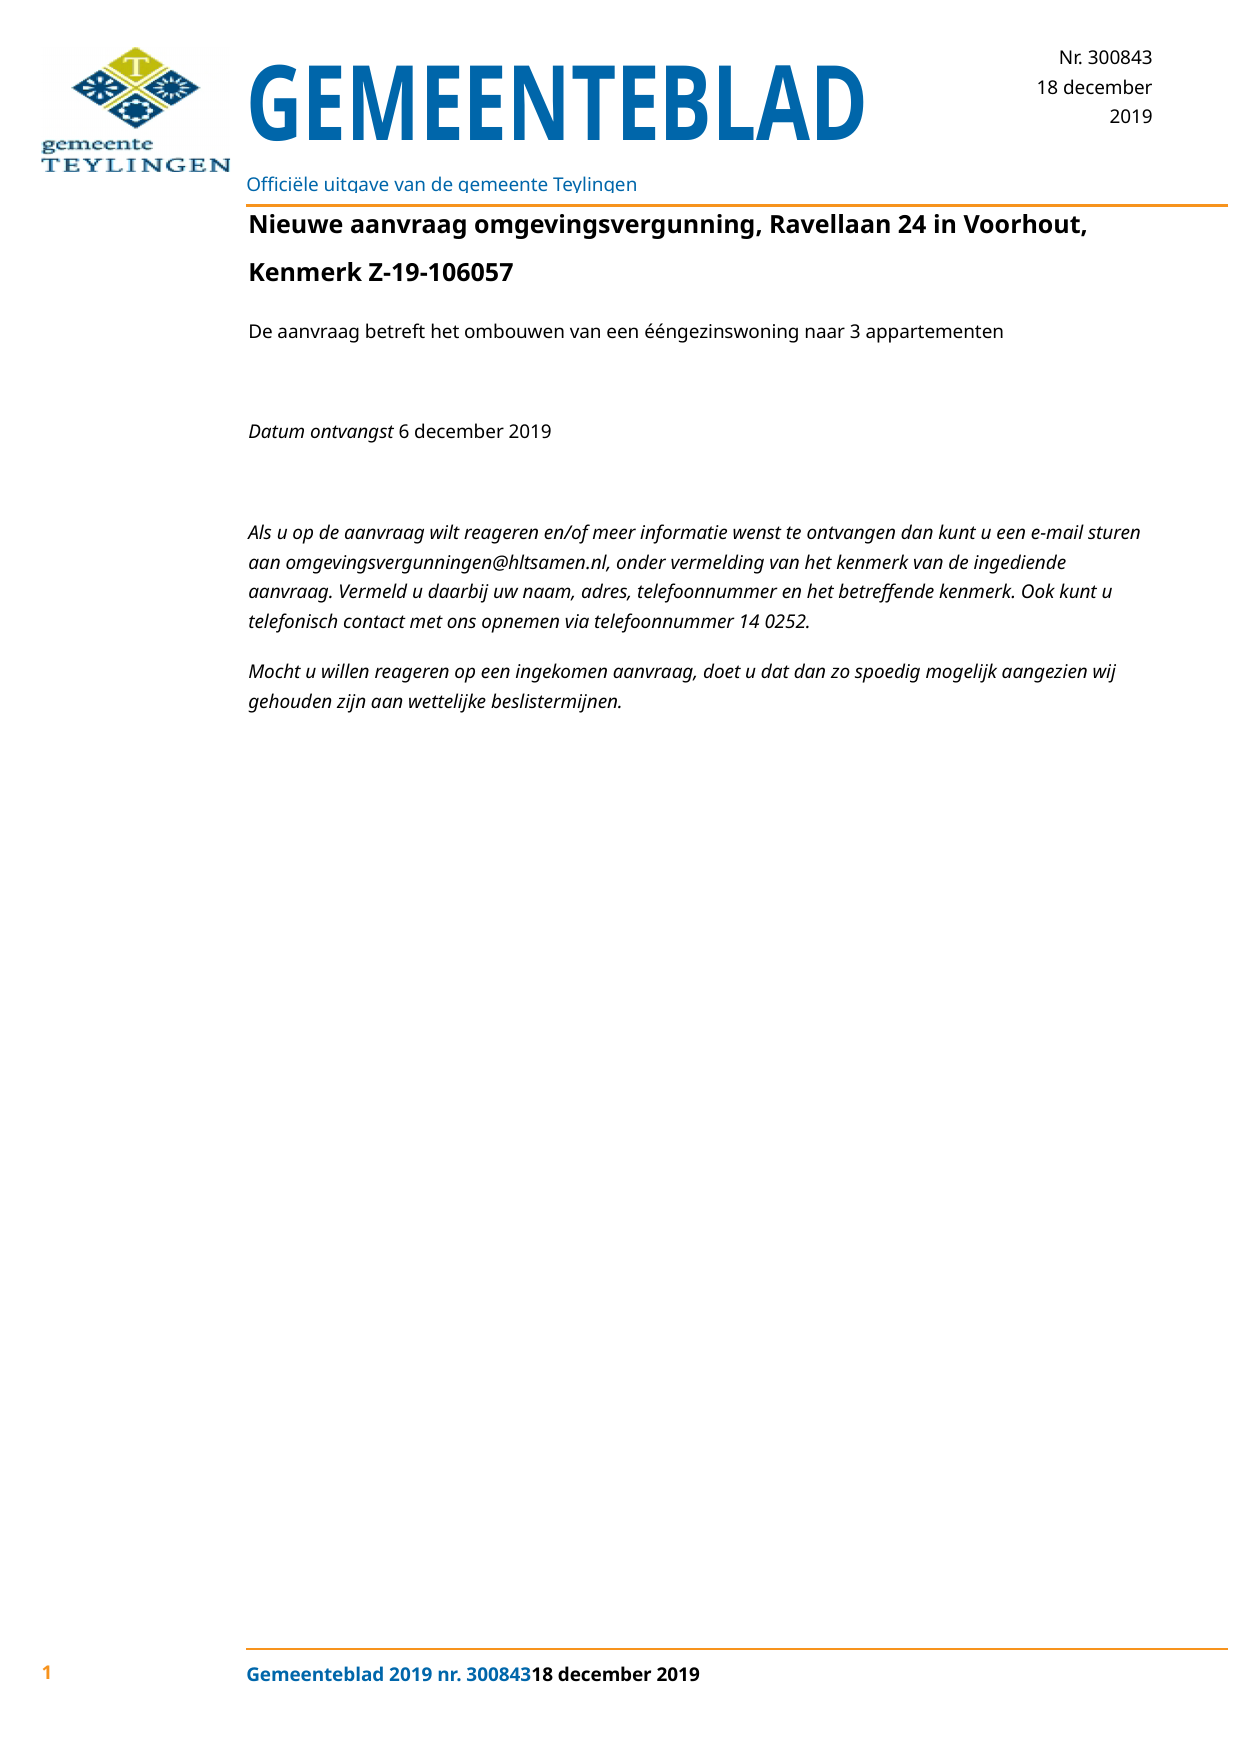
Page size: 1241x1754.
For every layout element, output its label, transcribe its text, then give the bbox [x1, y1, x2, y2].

text Nieuwe aanvraag omgevingsvergunning, Ravellaan 24 in Voorhout, Kenmerk Z-19-106057 [248, 207, 1152, 288]
text Mocht u willen reageren op een ingekomen aanvraag, doet u dat dan zo spoedig mogelijk aangezien wij gehouden zijn aan wettelijke beslistermijnen. [248, 659, 1152, 714]
text Als u op de aanvraag wilt reageren en/of meer informatie wenst te ontvangen dan kunt u een e-mail sturen aan omgevingsvergunningen@hltsamen.nl, onder vermelding van het kenmerk van de ingediende aanvraag. Vermeld u daarbij uw naam, adres, telefoonnummer en het betreffende kenmerk. Ook kunt u telefonisch contact met ons opnemen via telefoonnummer 14 0252. [248, 519, 1152, 634]
text Datum ontvangst 6 december 2019 [248, 419, 1152, 444]
picture [41, 47, 231, 172]
text De aanvraag betreft het ombouwen van een ééngezinswoning naar 3 appartementen [248, 318, 1152, 344]
